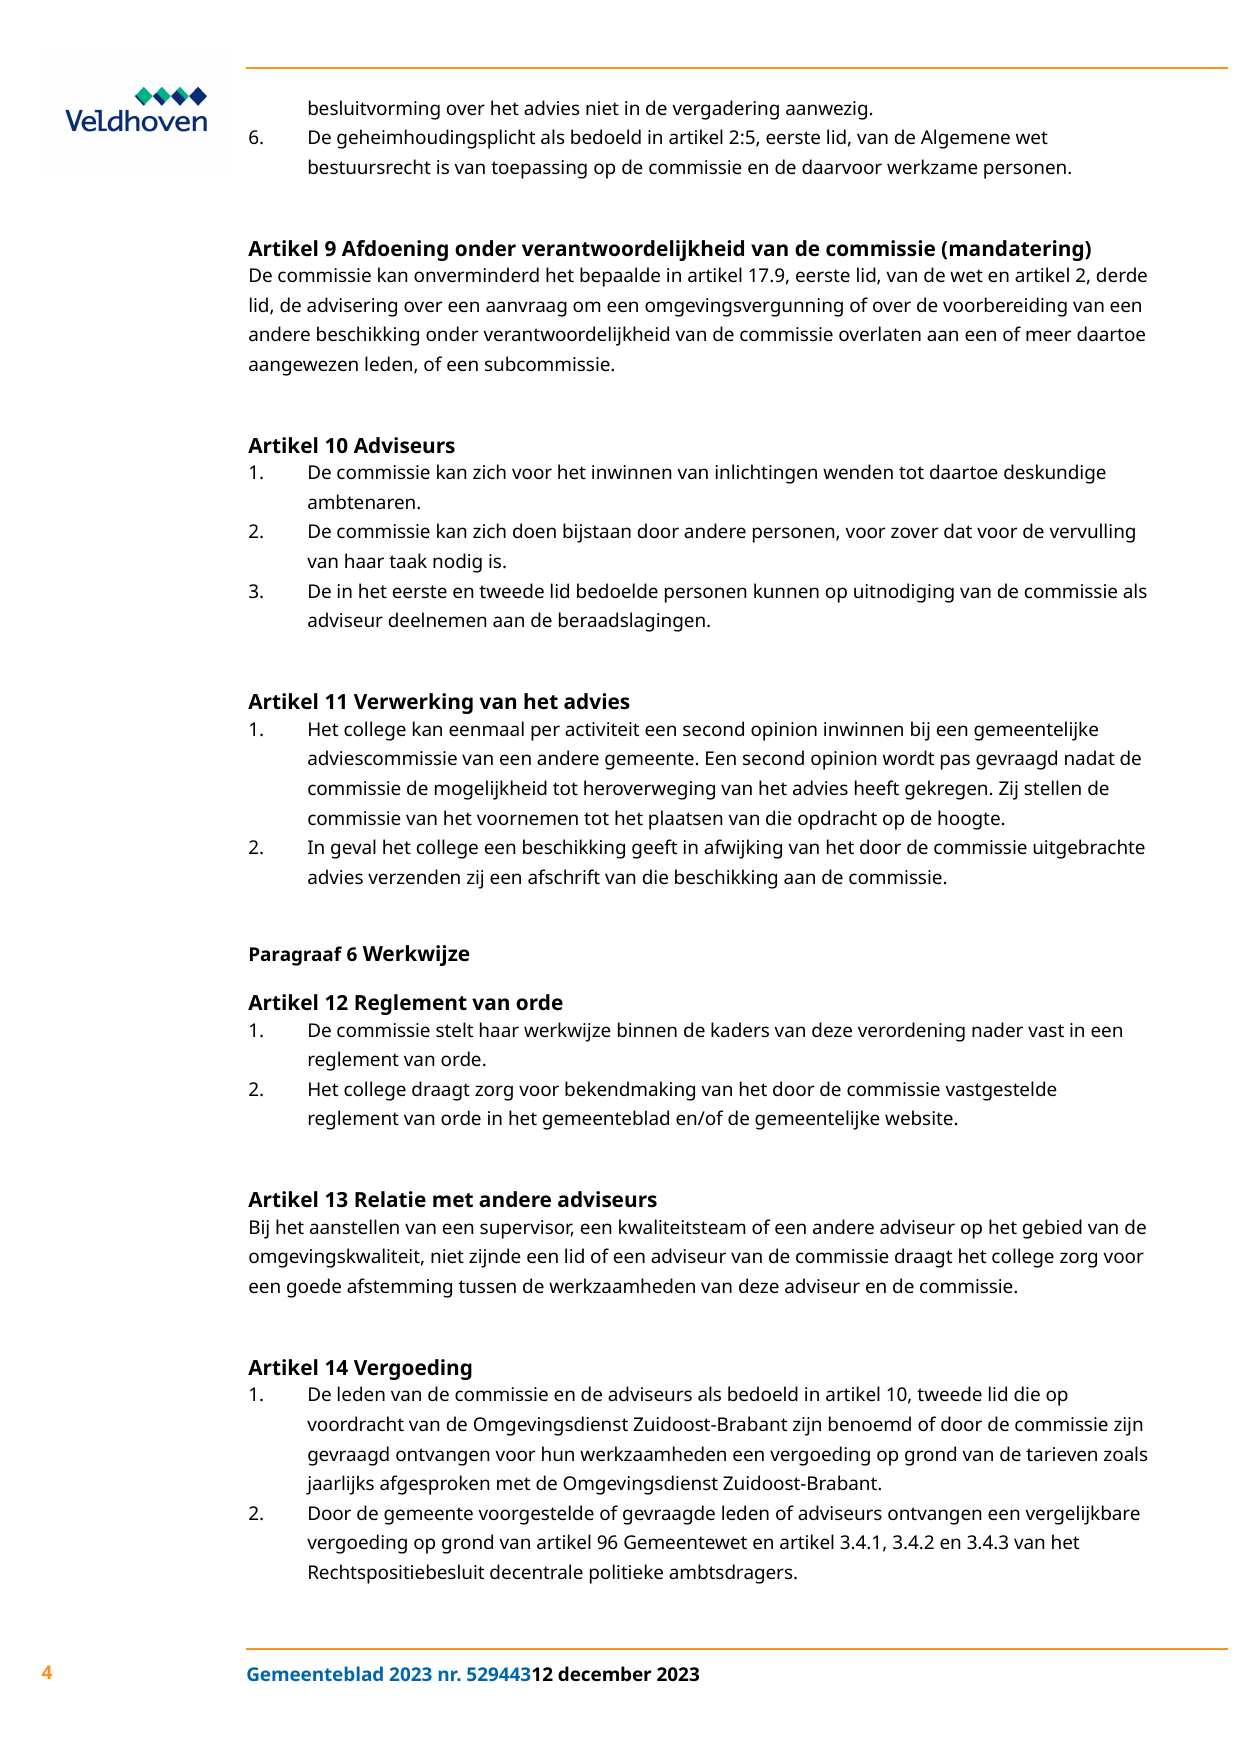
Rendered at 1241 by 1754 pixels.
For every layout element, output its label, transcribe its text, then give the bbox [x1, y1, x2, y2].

text Artikel 13 Relatie met andere adviseurs [248, 1186, 1152, 1214]
text Paragraaf 6 Werkwijze [248, 939, 1152, 967]
text Bij het aanstellen van een supervisor, een kwaliteitsteam of een andere adviseur op het gebied van de omgevingskwaliteit, niet zijnde een lid of een adviseur van de commissie draagt het college zorg voor een goede afstemming tussen de werkzaamheden van deze adviseur en de commissie. [248, 1214, 1152, 1299]
list De commissie kan zich doen bijstaan door andere personen, voor zover dat voor de vervulling van haar taak nodig is. [248, 519, 1152, 574]
text Artikel 11 Verwerking van het advies [248, 687, 1152, 716]
list Het college draagt zorg voor bekendmaking van het door de commissie vastgestelde reglement van orde in het gemeenteblad en/of de gemeentelijke website. [248, 1076, 1152, 1131]
text De commissie kan onverminderd het bepaalde in artikel 17.9, eerste lid, van de wet en artikel 2, derde lid, de advisering over een aanvraag om een omgevingsvergunning of over de voorbereiding van een andere beschikking onder verantwoordelijkheid van de commissie overlaten aan een of meer daartoe aangewezen leden, of een subcommissie. [248, 262, 1152, 377]
list Het college kan eenmaal per activiteit een second opinion inwinnen bij een gemeentelijke adviescommissie van een andere gemeente. Een second opinion wordt pas gevraagd nadat de commissie de mogelijkheid tot heroverweging van het advies heeft gekregen. Zij stellen de commissie van het voornemen tot het plaatsen van die opdracht op de hoogte. [248, 716, 1152, 830]
text Artikel 14 Vergoeding [248, 1353, 1152, 1382]
picture [41, 47, 231, 172]
list In geval het college een beschikking geeft in afwijking van het door de commissie uitgebrachte advies verzenden zij een afschrift van die beschikking aan de commissie. [248, 834, 1152, 889]
list De commissie kan zich voor het inwinnen van inlichtingen wenden tot daartoe deskundige ambtenaren. [248, 459, 1152, 515]
text Artikel 12 Reglement van orde [248, 988, 1152, 1017]
text Artikel 9 Afdoening onder verantwoordelijkheid van de commissie (mandatering) [248, 234, 1152, 262]
list Door de gemeente voorgestelde of gevraagde leden of adviseurs ontvangen een vergelijkbare vergoeding op grond van artikel 96 Gemeentewet en artikel 3.4.1, 3.4.2 en 3.4.3 van het Rechtspositiebesluit decentrale politieke ambtsdragers. [248, 1500, 1152, 1585]
list De leden van de commissie en de adviseurs als bedoeld in artikel 10, tweede lid die op voordracht van de Omgevingsdienst Zuidoost-Brabant zijn benoemd of door de commissie zijn gevraagd ontvangen voor hun werkzaamheden een vergoeding op grond van de tarieven zoals jaarlijks afgesproken met de Omgevingsdienst Zuidoost-Brabant. [248, 1382, 1152, 1496]
list besluitvorming over het advies niet in de vergadering aanwezig. [248, 95, 1152, 121]
text Artikel 10 Adviseurs [248, 431, 1152, 459]
list De commissie stelt haar werkwijze binnen de kaders van deze verordening nader vast in een reglement van orde. [248, 1017, 1152, 1072]
list De geheimhoudingsplicht als bedoeld in artikel 2:5, eerste lid, van de Algemene wet bestuursrecht is van toepassing op de commissie en de daarvoor werkzame personen. [248, 124, 1152, 180]
list De in het eerste en tweede lid bedoelde personen kunnen op uitnodiging van de commissie als adviseur deelnemen aan de beraadslagingen. [248, 578, 1152, 633]
